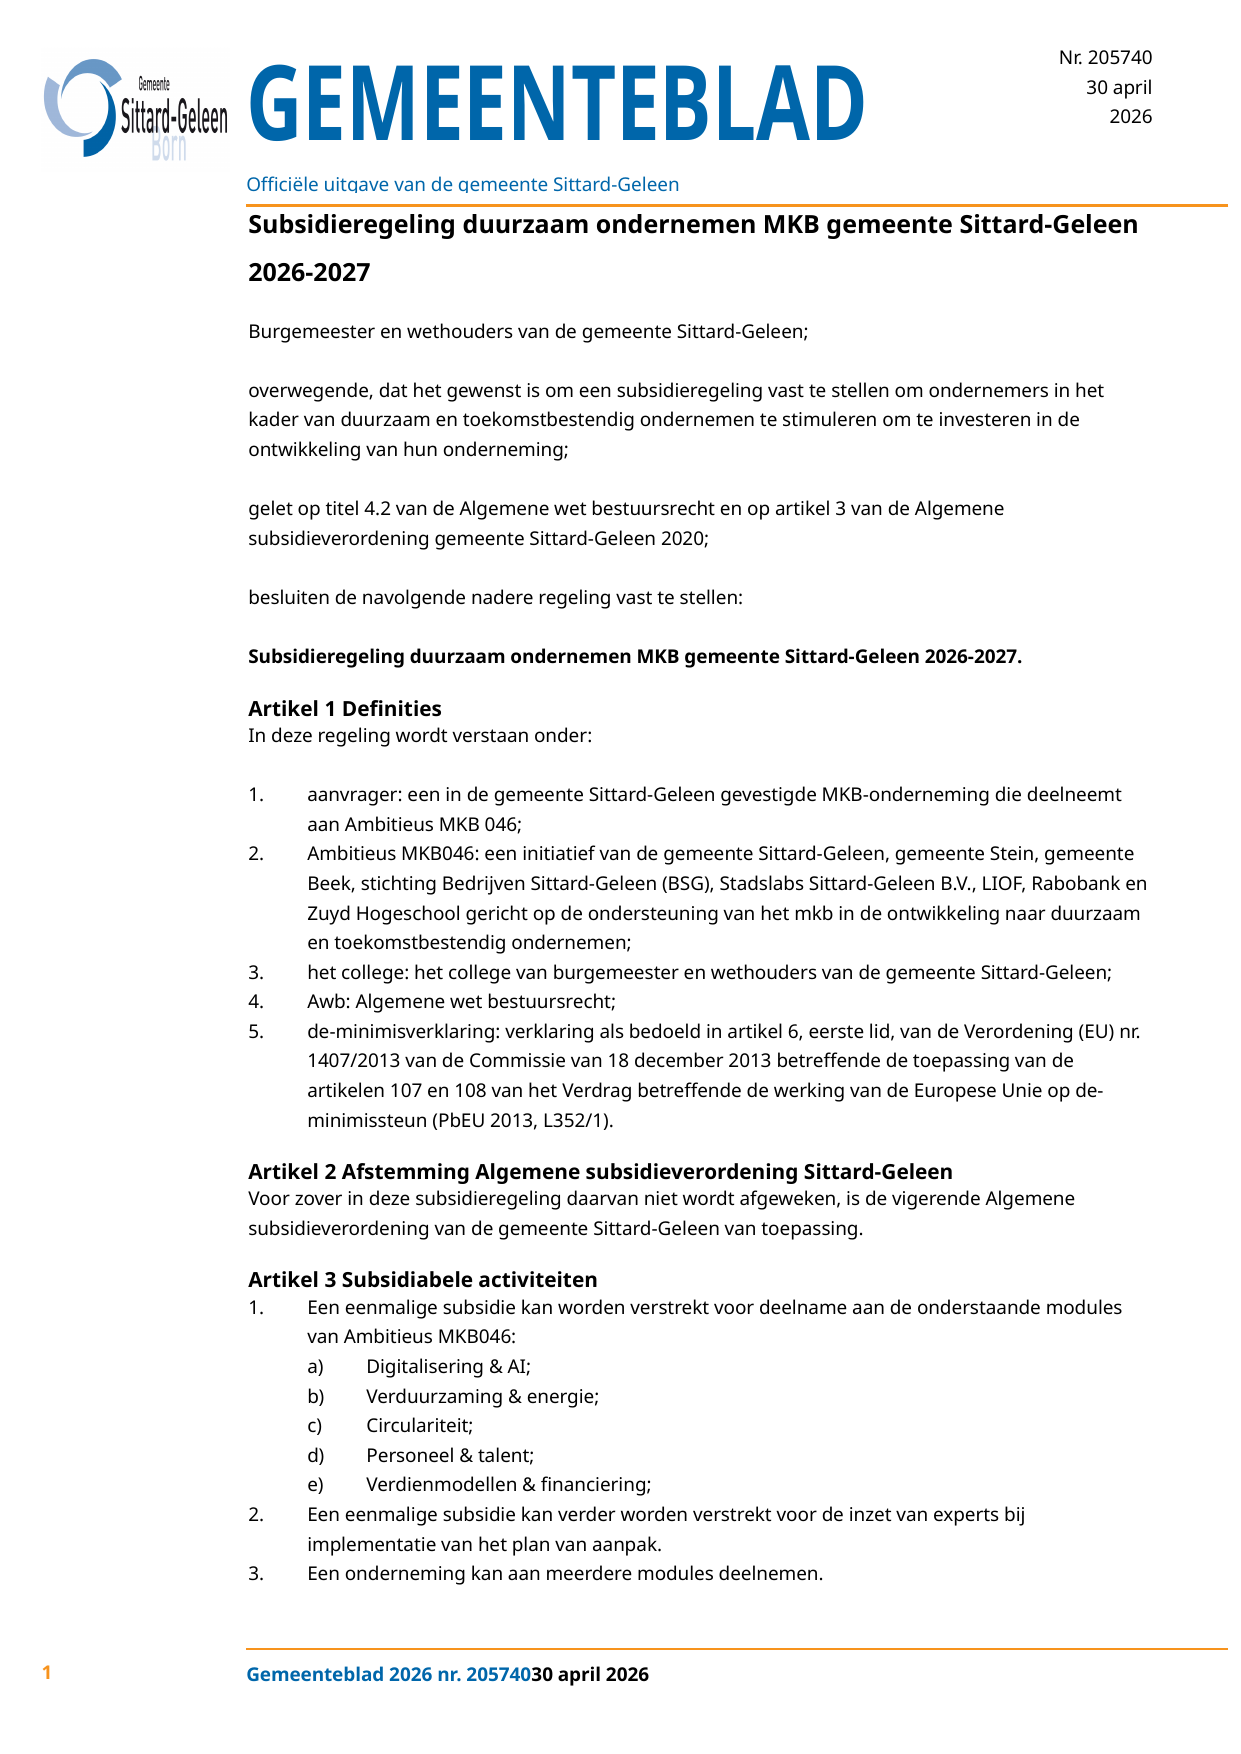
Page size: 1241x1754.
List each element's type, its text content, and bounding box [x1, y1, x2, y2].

list het college: het college van burgemeester en wethouders van de gemeente Sittard-Geleen; [248, 959, 1152, 984]
list de-minimisverklaring: verklaring als bedoeld in artikel 6, eerste lid, van de Verordening (EU) nr. 1407/2013 van de Commissie van 18 december 2013 betreffende de toepassing van de artikelen 107 en 108 van het Verdrag betreffende de werking van de Europese Unie op de-minimissteun (PbEU 2013, L352/1). [248, 1018, 1152, 1132]
picture [41, 47, 231, 172]
text besluiten de navolgende nadere regeling vast te stellen: [248, 584, 1152, 610]
list Digitalisering & AI; [307, 1353, 1152, 1379]
text gelet op titel 4.2 van de Algemene wet bestuursrecht en op artikel 3 van de Algemene subsidieverordening gemeente Sittard-Geleen 2020; [248, 495, 1152, 551]
text Artikel 2 Afstemming Algemene subsidieverordening Sittard-Geleen [248, 1157, 1152, 1186]
list Verdienmodellen & financiering; [307, 1472, 1152, 1497]
text Subsidieregeling duurzaam ondernemen MKB gemeente Sittard-Geleen 2026-2027. [248, 643, 1152, 669]
text overwegende, dat het gewenst is om een subsidieregeling vast te stellen om ondernemers in het kader van duurzaam en toekomstbestendig ondernemen te stimuleren om te investeren in de ontwikkeling van hun onderneming; [248, 377, 1152, 462]
list Awb: Algemene wet bestuursrecht; [248, 988, 1152, 1014]
text Burgemeester en wethouders van de gemeente Sittard-Geleen; [248, 318, 1152, 344]
text Subsidieregeling duurzaam ondernemen MKB gemeente Sittard-Geleen 2026-2027 [248, 207, 1152, 288]
text Artikel 1 Definities [248, 694, 1152, 722]
list Circulariteit; [307, 1412, 1152, 1438]
list aanvrager: een in de gemeente Sittard-Geleen gevestigde MKB-onderneming die deelneemt aan Ambitieus MKB 046; [248, 781, 1152, 837]
list Verduurzaming & energie; [307, 1383, 1152, 1408]
text In deze regeling wordt verstaan onder: [248, 722, 1152, 748]
list Ambitieus MKB046: een initiatief van de gemeente Sittard-Geleen, gemeente Stein, gemeente Beek, stichting Bedrijven Sittard-Geleen (BSG), Stadslabs Sittard-Geleen B.V., LIOF, Rabobank en Zuyd Hogeschool gericht op de ondersteuning van het mkb in de ontwikkeling naar duurzaam en toekomstbestendig ondernemen; [248, 841, 1152, 955]
text Artikel 3 Subsidiabele activiteiten [248, 1266, 1152, 1294]
list Personeel & talent; [307, 1442, 1152, 1468]
list Een eenmalige subsidie kan worden verstrekt voor deelname aan de onderstaande modules van Ambitieus MKB046: [248, 1294, 1152, 1349]
list Een onderneming kan aan meerdere modules deelnemen. [248, 1560, 1152, 1586]
text Voor zover in deze subsidieregeling daarvan niet wordt afgeweken, is de vigerende Algemene subsidieverordening van de gemeente Sittard-Geleen van toepassing. [248, 1186, 1152, 1241]
list Een eenmalige subsidie kan verder worden verstrekt voor de inzet van experts bij implementatie van het plan van aanpak. [248, 1501, 1152, 1556]
